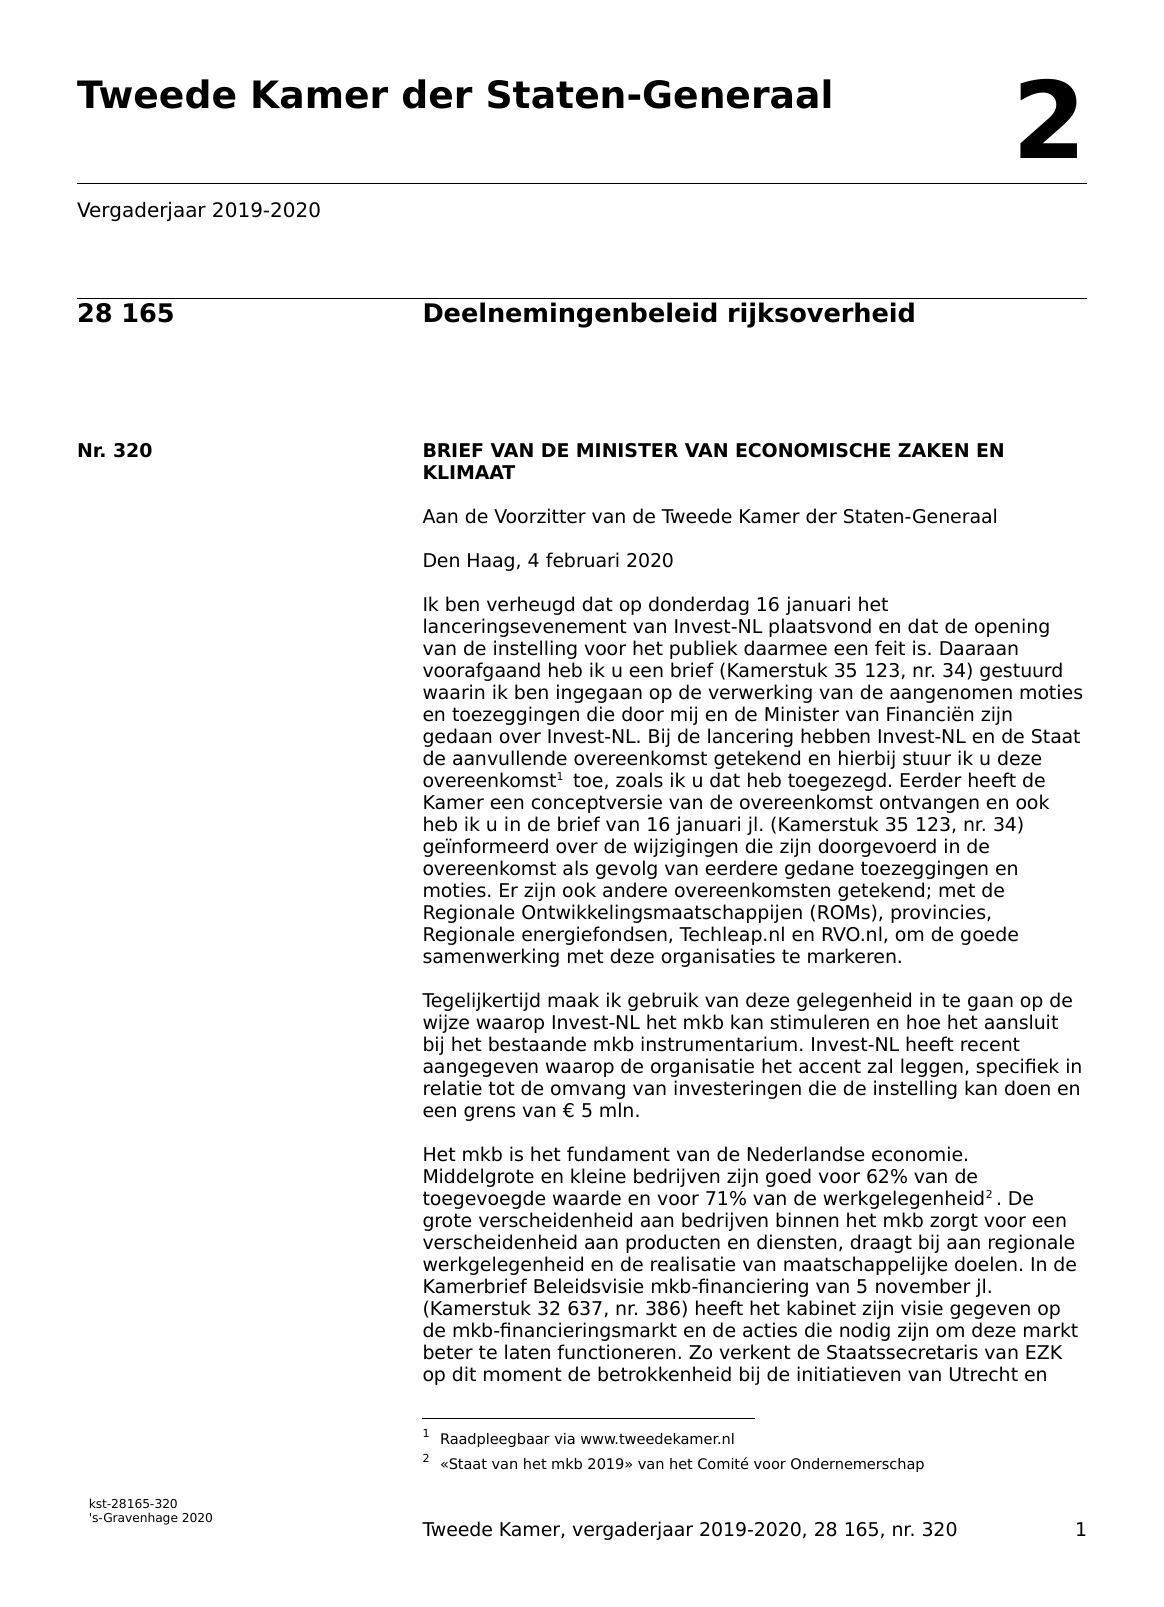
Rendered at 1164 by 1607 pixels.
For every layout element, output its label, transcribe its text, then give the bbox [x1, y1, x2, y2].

table_header Tweede Kamer der Staten-Generaal [77, 59, 886, 183]
subtitle Nr. 320 BRIEF VAN DE MINISTER VAN ECONOMISCHE ZAKEN EN KLIMAAT [77, 440, 1087, 484]
text kst-28165-320 [88, 1497, 323, 1511]
text Raadpleegbaar via www.tweedekamer.nl [422, 1427, 1087, 1449]
table_header 2 [886, 59, 1087, 183]
text Tegelijkertijd maak ik gebruik van deze gelegenheid in te gaan op de wijze waarop Invest-NL het mkb kan stimuleren en hoe het aansluit bij het bestaande mkb instrumentarium. Invest-NL heeft recent aangegeven waarop de organisatie het accent zal leggen, specifiek in relatie tot de omvang van investeringen die de instelling kan doen en een grens van € 5 mln. [422, 990, 1087, 1122]
text Het mkb is het fundament van de Nederlandse economie. Middelgrote en kleine bedrijven zijn goed voor 62% van de toegevoegde waarde en voor 71% van de werkgelegenheid. De grote verscheidenheid aan bedrijven binnen het mkb zorgt voor een verscheidenheid aan producten en diensten, draagt bij aan regionale werkgelegenheid en de realisatie van maatschappelijke doelen. In de Kamerbrief Beleidsvisie mkb-financiering van 5 november jl. (Kamerstuk 32 637, nr. 386) heeft het kabinet zijn visie gegeven op de mkb-financieringsmarkt en de acties die nodig zijn om deze markt beter te laten functioneren. Zo verkent de Staatssecretaris van EZK op dit moment de betrokkenheid bij de initiatieven van Utrecht en [422, 1144, 1087, 1386]
subtitle 28 165 Deelnemingenbeleid rijksoverheid [77, 299, 1087, 329]
text Aan de Voorzitter van de Tweede Kamer der Staten-Generaal [422, 506, 1087, 528]
table_cell Vergaderjaar 2019-2020 [77, 184, 1087, 298]
text Ik ben verheugd dat op donderdag 16 januari het lanceringsevenement van Invest-NL plaatsvond en dat de opening van de instelling voor het publiek daarmee een feit is. Daaraan voorafgaand heb ik u een brief (Kamerstuk 35 123, nr. 34) gestuurd waarin ik ben ingegaan op de verwerking van de aangenomen moties en toezeggingen die door mij en de Minister van Financiën zijn gedaan over Invest-NL. Bij de lancering hebben Invest-NL en de Staat de aanvullende overeenkomst getekend en hierbij stuur ik u deze overeenkomst toe, zoals ik u dat heb toegezegd. Eerder heeft de Kamer een conceptversie van de overeenkomst ontvangen en ook heb ik u in de brief van 16 januari jl. (Kamerstuk 35 123, nr. 34) geïnformeerd over de wijzigingen die zijn doorgevoerd in de overeenkomst als gevolg van eerdere gedane toezeggingen en moties. Er zijn ook andere overeenkomsten getekend; met de Regionale Ontwikkelingsmaatschappijen (ROMs), provincies, Regionale energiefondsen, Techleap.nl en RVO.nl, om de goede samenwerking met deze organisaties te markeren. [422, 594, 1087, 968]
text «Staat van het mkb 2019» van het Comité voor Ondernemerschap [422, 1452, 1087, 1474]
text 's-Gravenhage 2020 [88, 1511, 323, 1525]
text Den Haag, 4 februari 2020 [422, 550, 1087, 572]
